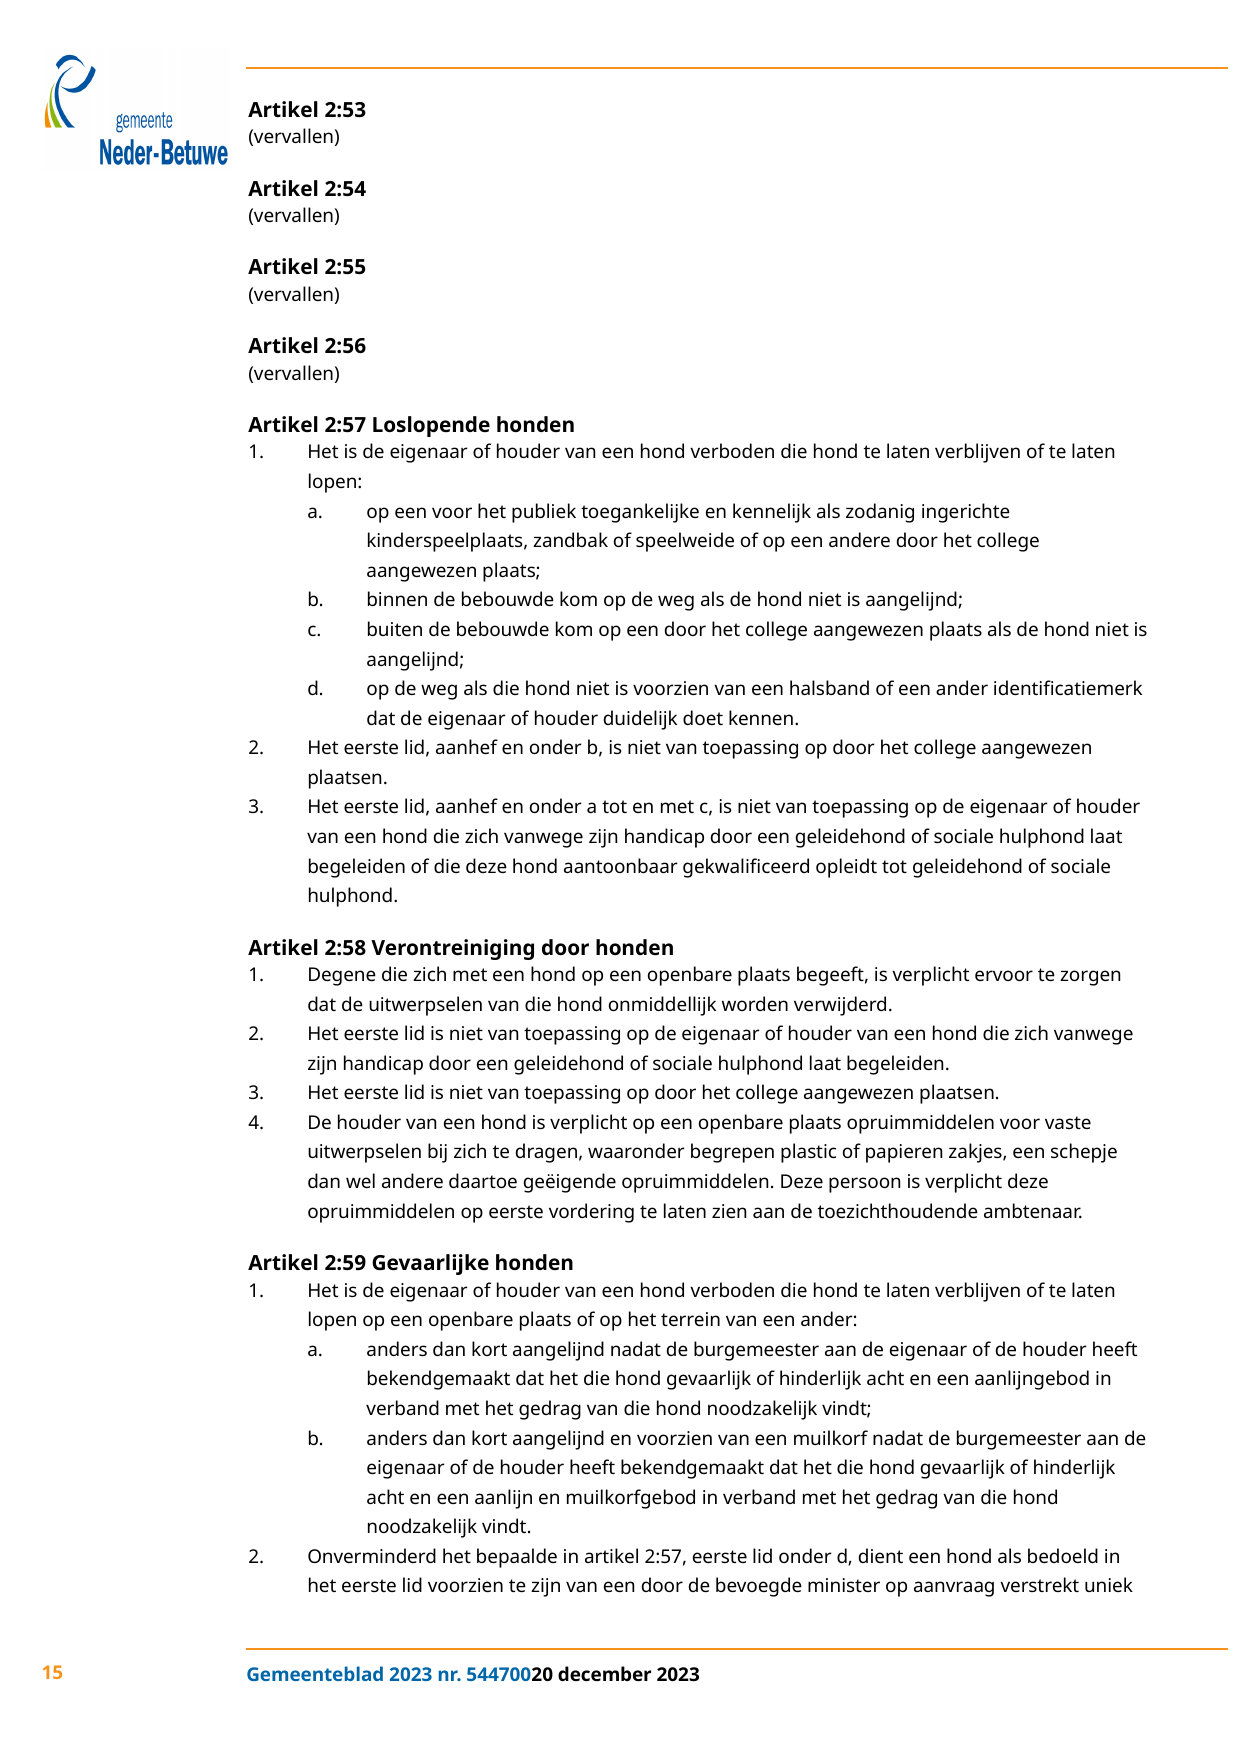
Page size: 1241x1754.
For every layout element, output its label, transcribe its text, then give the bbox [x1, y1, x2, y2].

text Artikel 2:53 [248, 95, 1152, 123]
text Artikel 2:55 [248, 252, 1152, 281]
list op de weg als die hond niet is voorzien van een halsband of een ander identificatiemerk dat de eigenaar of houder duidelijk doet kennen. [307, 675, 1152, 731]
list Het eerste lid is niet van toepassing op de eigenaar of houder van een hond die zich vanwege zijn handicap door een geleidehond of sociale hulphond laat begeleiden. [248, 1020, 1152, 1076]
list op een voor het publiek toegankelijke en kennelijk als zodanig ingerichte kinderspeelplaats, zandbak of speelweide of op een andere door het college aangewezen plaats; [307, 498, 1152, 583]
text Artikel 2:57 Loslopende honden [248, 410, 1152, 439]
list binnen de bebouwde kom op de weg als de hond niet is aangelijnd; [307, 587, 1152, 612]
text (vervallen) [248, 123, 1152, 149]
text (vervallen) [248, 360, 1152, 386]
text Artikel 2:54 [248, 174, 1152, 202]
list Het is de eigenaar of houder van een hond verboden die hond te laten verblijven of te laten lopen op een openbare plaats of op het terrein van een ander: [248, 1277, 1152, 1332]
text Artikel 2:59 Gevaarlijke honden [248, 1248, 1152, 1277]
list Het eerste lid, aanhef en onder a tot en met c, is niet van toepassing op de eigenaar of houder van een hond die zich vanwege zijn handicap door een geleidehond of sociale hulphond laat begeleiden of die deze hond aantoonbaar gekwalificeerd opleidt tot geleidehond of sociale hulphond. [248, 794, 1152, 908]
list Het is de eigenaar of houder van een hond verboden die hond te laten verblijven of te laten lopen: [248, 439, 1152, 494]
list Degene die zich met een hond op een openbare plaats begeeft, is verplicht ervoor te zorgen dat de uitwerpselen van die hond onmiddellijk worden verwijderd. [248, 961, 1152, 1017]
picture [41, 47, 231, 172]
list Het eerste lid, aanhef en onder b, is niet van toepassing op door het college aangewezen plaatsen. [248, 734, 1152, 790]
list buiten de bebouwde kom op een door het college aangewezen plaats als de hond niet is aangelijnd; [307, 616, 1152, 671]
list De houder van een hond is verplicht op een openbare plaats opruimmiddelen voor vaste uitwerpselen bij zich te dragen, waaronder begrepen plastic of papieren zakjes, een schepje dan wel andere daartoe geëigende opruimmiddelen. Deze persoon is verplicht deze opruimmiddelen op eerste vordering te laten zien aan de toezichthoudende ambtenaar. [248, 1109, 1152, 1224]
list Onverminderd het bepaalde in artikel 2:57, eerste lid onder d, dient een hond als bedoeld in het eerste lid voorzien te zijn van een door de bevoegde minister op aanvraag verstrekt uniek [248, 1543, 1152, 1598]
list Het eerste lid is niet van toepassing op door het college aangewezen plaatsen. [248, 1079, 1152, 1105]
text Artikel 2:56 [248, 331, 1152, 360]
list anders dan kort aangelijnd en voorzien van een muilkorf nadat de burgemeester aan de eigenaar of de houder heeft bekendgemaakt dat het die hond gevaarlijk of hinderlijk acht en een aanlijn en muilkorfgebod in verband met het gedrag van die hond noodzakelijk vindt. [307, 1425, 1152, 1539]
text (vervallen) [248, 281, 1152, 307]
text Artikel 2:58 Verontreiniging door honden [248, 933, 1152, 961]
list anders dan kort aangelijnd nadat de burgemeester aan de eigenaar of de houder heeft bekendgemaakt dat het die hond gevaarlijk of hinderlijk acht en een aanlijngebod in verband met het gedrag van die hond noodzakelijk vindt; [307, 1336, 1152, 1421]
text (vervallen) [248, 202, 1152, 228]
